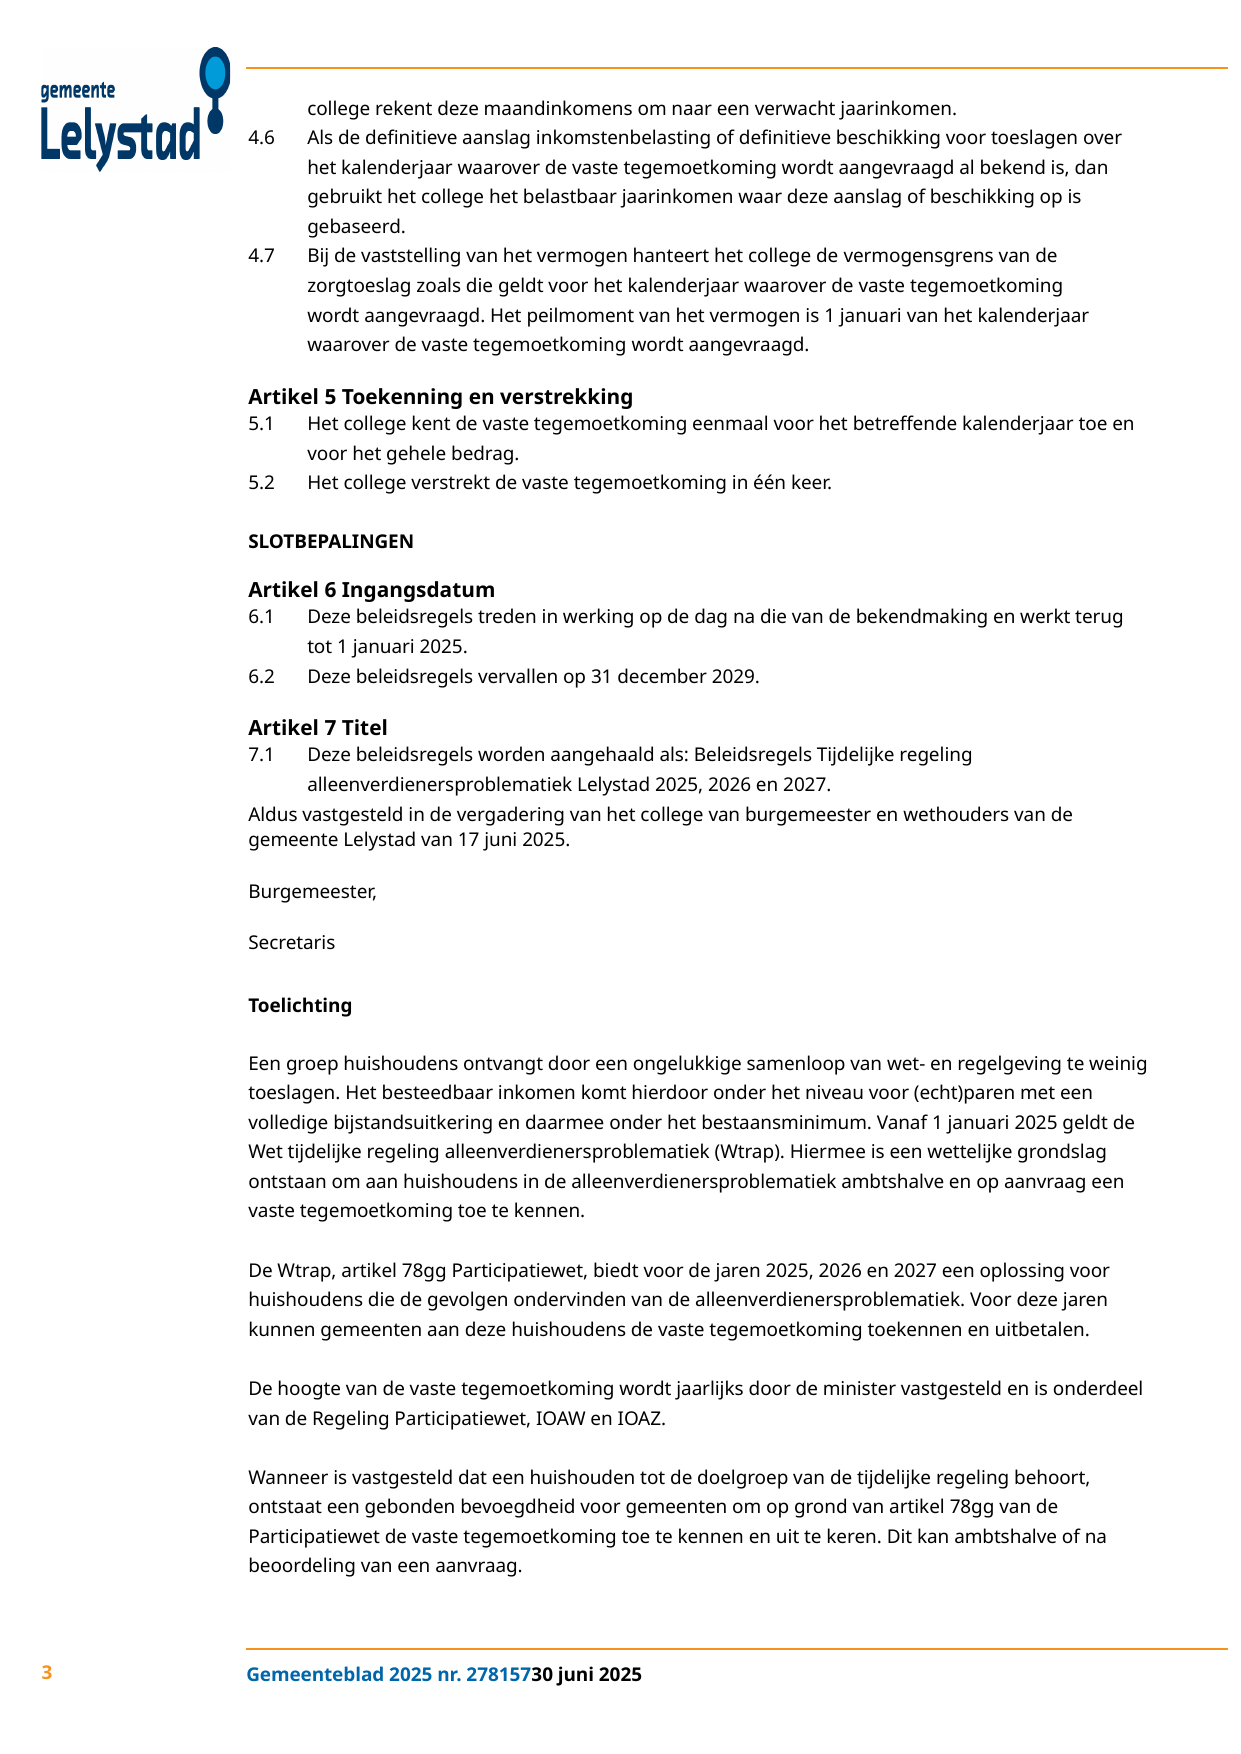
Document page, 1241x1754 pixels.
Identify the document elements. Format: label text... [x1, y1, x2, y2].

picture [41, 47, 231, 172]
text Artikel 7 Titel [248, 713, 1152, 742]
text De hoogte van de vaste tegemoetkoming wordt jaarlijks door de minister vastgesteld en is onderdeel van de Regeling Participatiewet, IOAW en IOAZ. [248, 1375, 1152, 1431]
text Secretaris [248, 929, 1152, 955]
text Wanneer is vastgesteld dat een huishouden tot de doelgroep van de tijdelijke regeling behoort, ontstaat een gebonden bevoegdheid voor gemeenten om op grond van artikel 78gg van de Participatiewet de vaste tegemoetkoming toe te kennen en uit te keren. Dit kan ambtshalve of na beoordeling van een aanvraag. [248, 1464, 1152, 1578]
text SLOTBEPALINGEN [248, 529, 1152, 554]
text Toelichting [248, 981, 1152, 1021]
text Artikel 5 Toekenning en verstrekking [248, 382, 1152, 410]
list college​ rekent deze maandinkomens om naar een verwacht jaarinkomen. [248, 95, 1152, 121]
list Deze beleidsregels treden in werking op de dag na die van de bekendmaking en werkt terug tot 1 januari 2025. [248, 604, 1152, 659]
list Het college verstrekt de vaste tegemoetkoming in één keer. [248, 469, 1152, 495]
list Als de definitieve aanslag inkomstenbelasting of definitieve beschikking voor toeslagen over het kalenderjaar waarover de vaste tegemoetkoming wordt aangevraagd al bekend is, dan gebruikt het college het belastbaar jaarinkomen waar deze aanslag of beschikking op is gebaseerd. [248, 124, 1152, 239]
list Deze beleidsregels worden aangehaald als: Beleidsregels Tijdelijke regeling alleenverdienersproblematiek Lelystad 2025, 2026 en 2027. [248, 742, 1152, 797]
list Deze beleidsregels vervallen op 31 december 2029. [248, 663, 1152, 688]
text Burgemeester, [248, 878, 1152, 904]
text Aldus vastgesteld in de vergadering van het college van burgemeester en wethouders van de gemeente Lelystad van 17 juni 2025. [248, 801, 1152, 852]
text De Wtrap, artikel 78gg Participatiewet, biedt voor de jaren 2025, 2026 en 2027 een oplossing voor huishoudens die de gevolgen ondervinden van de alleenverdienersproblematiek. Voor deze jaren kunnen gemeenten aan deze huishoudens de vaste tegemoetkoming toekennen en uitbetalen. [248, 1257, 1152, 1342]
text Artikel 6 Ingangsdatum [248, 575, 1152, 604]
text Een groep huishoudens ontvangt door een ongelukkige samenloop van wet- en regelgeving te weinig toeslagen. Het besteedbaar inkomen komt hierdoor onder het niveau voor (echt)paren met een volledige bijstandsuitkering en daarmee onder het bestaansminimum. Vanaf 1 januari 2025 geldt de Wet tijdelijke regeling alleenverdienersproblematiek (Wtrap). Hiermee is een wettelijke grondslag ontstaan om aan huishoudens in de alleenverdienersproblematiek ambtshalve en op aanvraag een vaste tegemoetkoming toe te kennen. [248, 1050, 1152, 1223]
list Bij de vaststelling van het vermogen hanteert het college de vermogensgrens van de zorgtoeslag zoals die geldt voor het kalenderjaar waarover de vaste tegemoetkoming wordt aangevraagd. Het peilmoment van het vermogen is 1 januari van het kalenderjaar waarover de vaste tegemoetkoming wordt aangevraagd. [248, 243, 1152, 357]
list Het college kent de vaste tegemoetkoming eenmaal voor het betreffende kalenderjaar toe en voor het gehele bedrag. [248, 410, 1152, 466]
